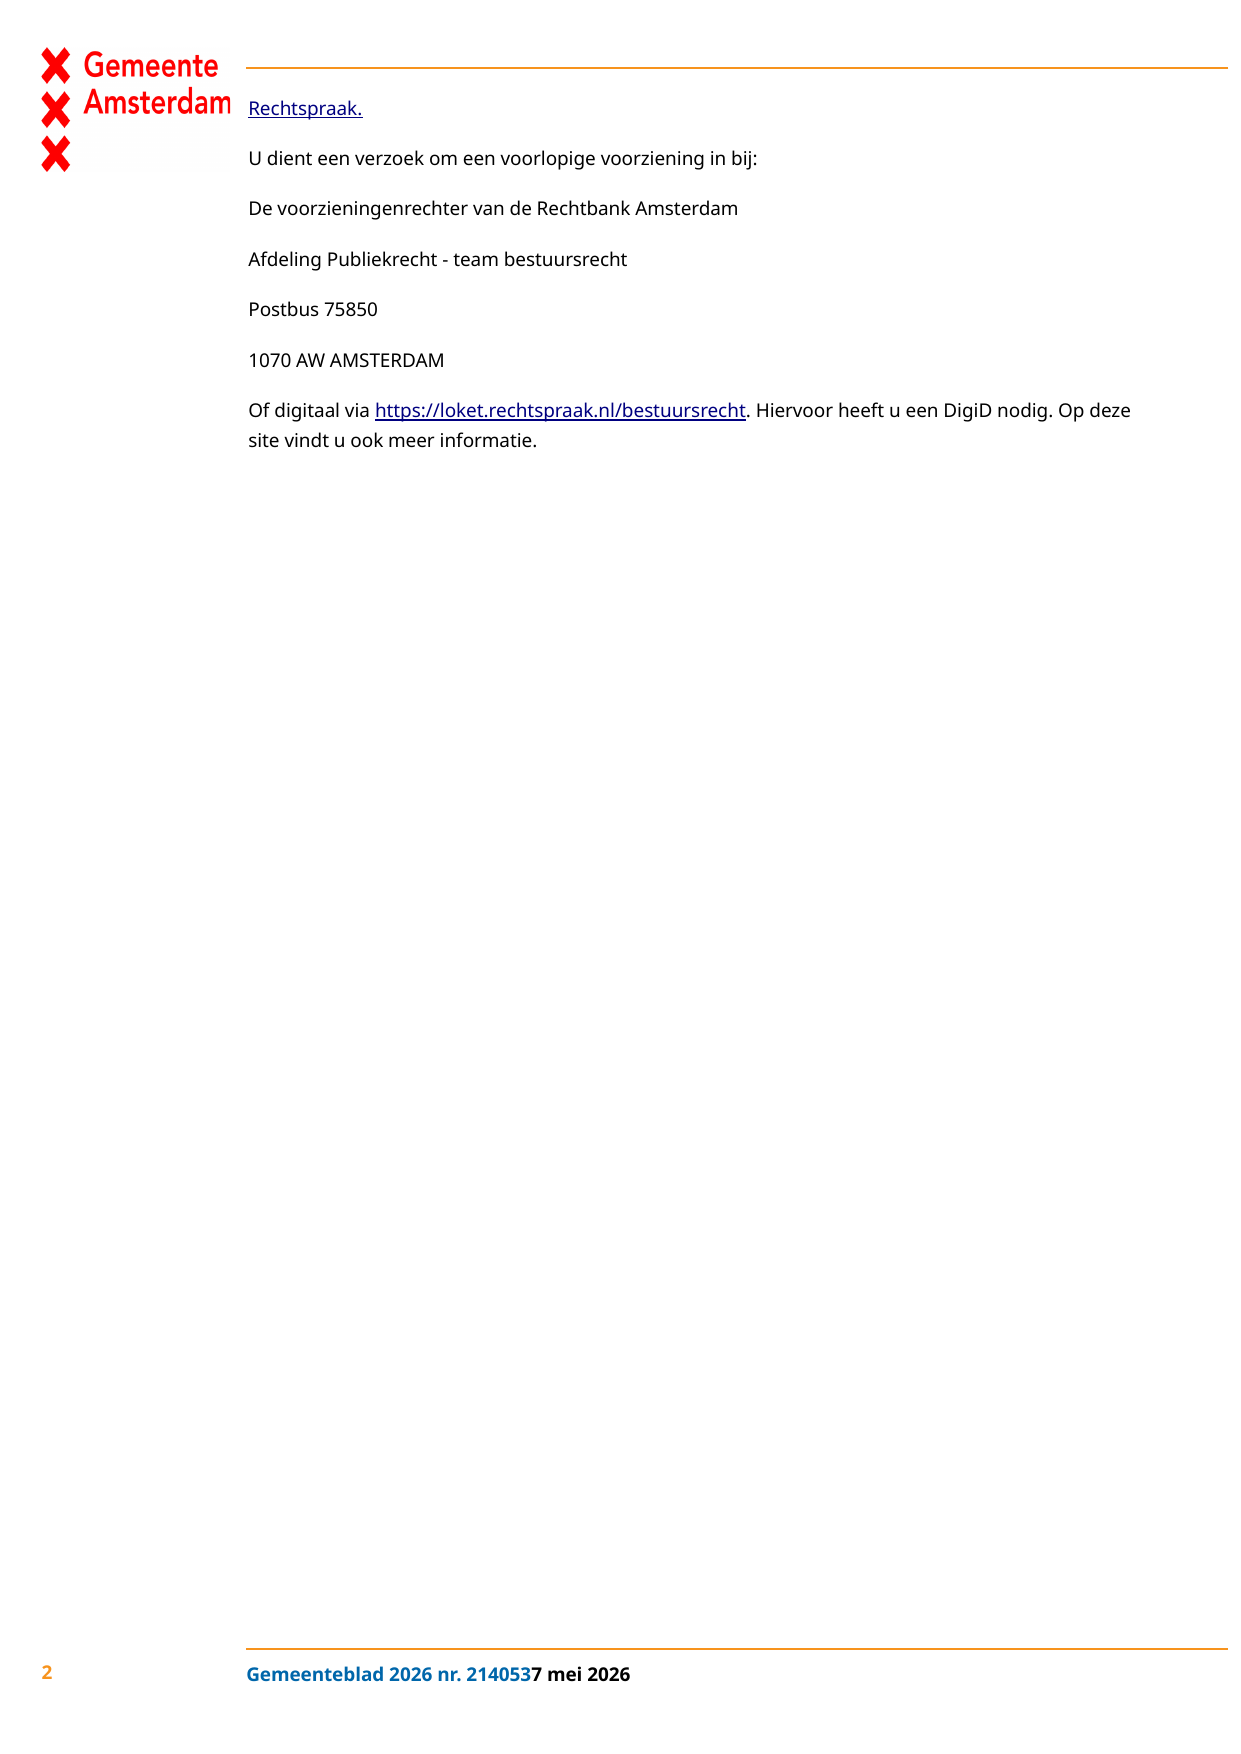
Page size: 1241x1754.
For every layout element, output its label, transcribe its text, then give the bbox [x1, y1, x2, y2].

text U dient een verzoek om een voorlopige voorziening in bij: [248, 145, 1152, 171]
text Rechtspraak. [248, 95, 1152, 121]
text Postbus 75850 [248, 296, 1152, 322]
text De voorzieningenrechter van de Rechtbank Amsterdam [248, 196, 1152, 221]
picture [41, 47, 231, 172]
text Afdeling Publiekrecht - team bestuursrecht [248, 246, 1152, 272]
text 1070 AW AMSTERDAM [248, 347, 1152, 373]
text Of digitaal via https://loket.rechtspraak.nl/bestuursrecht. Hiervoor heeft u een DigiD nodig. Op deze site vindt u ook meer informatie. [248, 397, 1152, 453]
